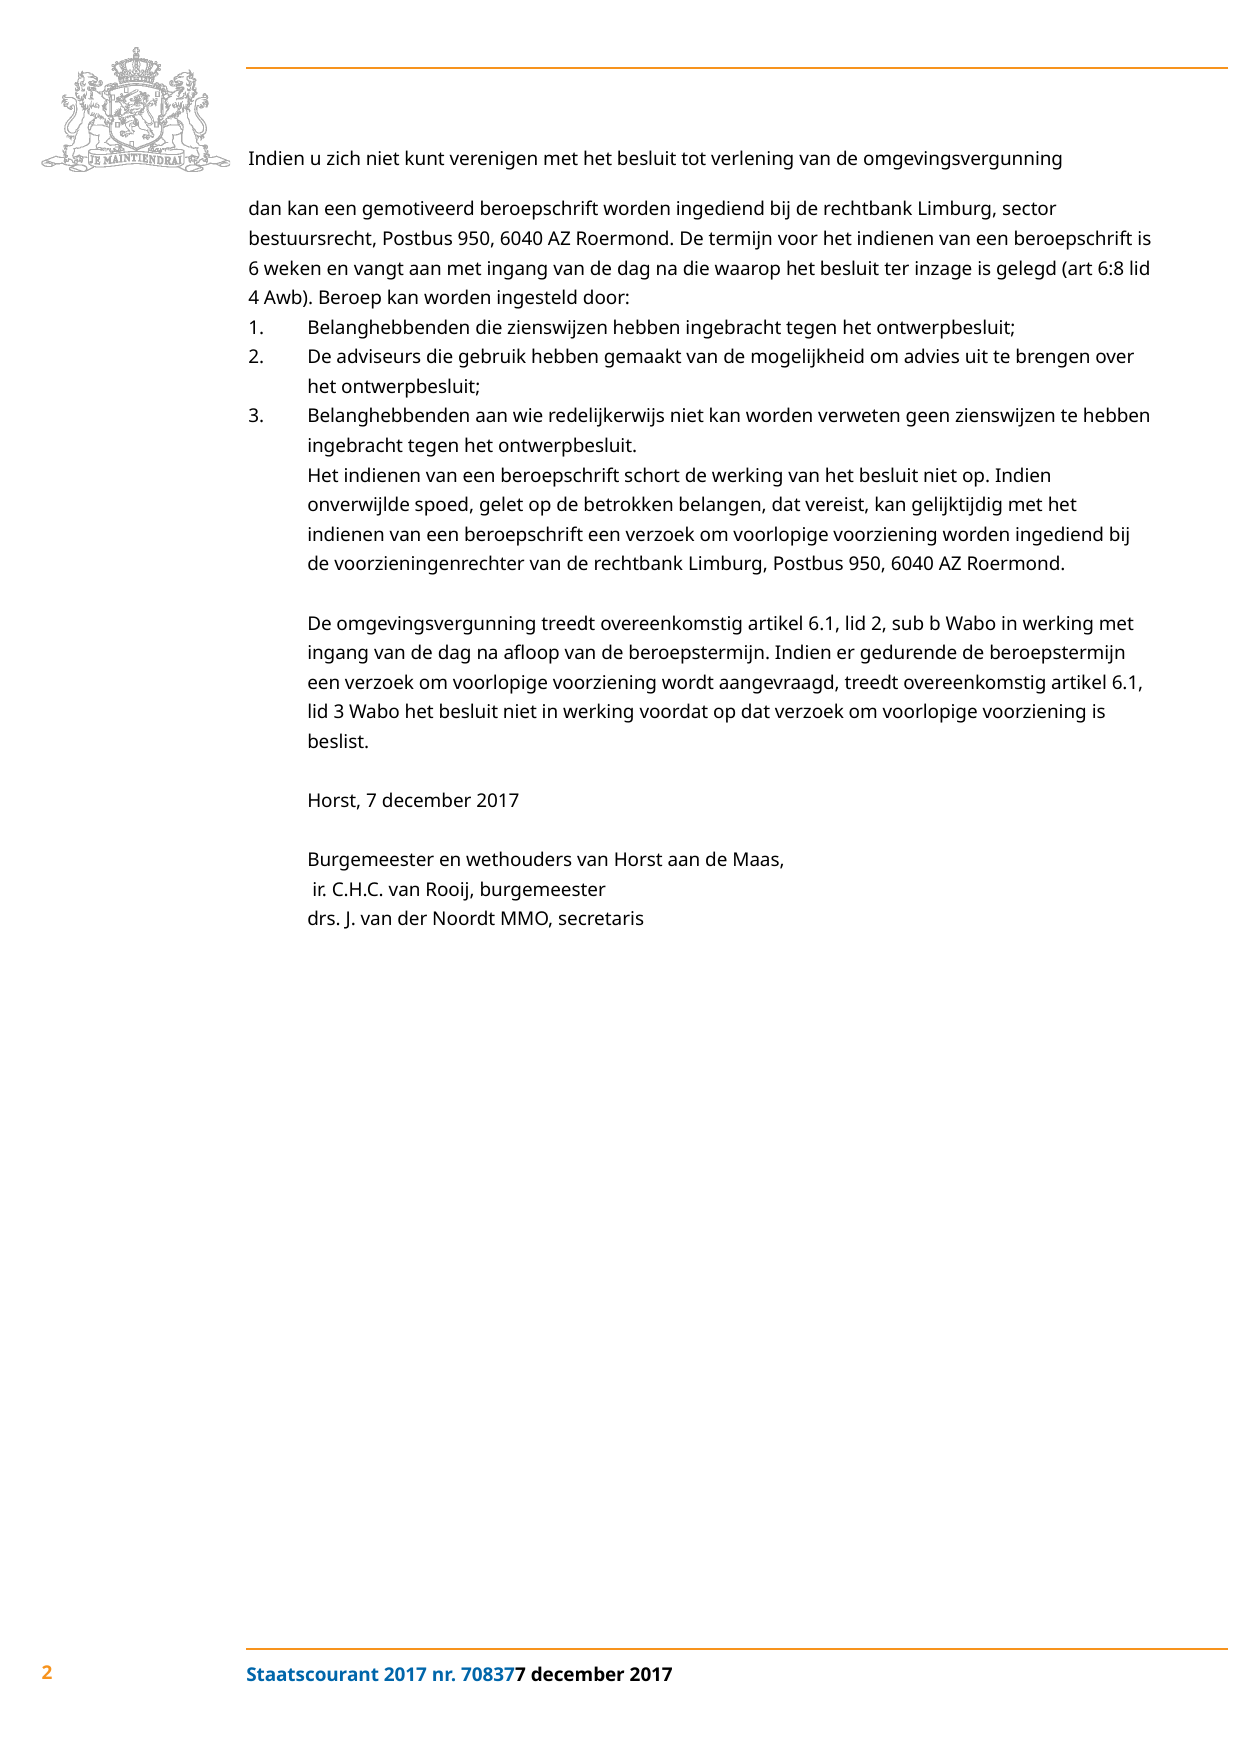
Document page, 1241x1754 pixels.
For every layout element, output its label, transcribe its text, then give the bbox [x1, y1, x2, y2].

list Het indienen van een beroepschrift schort de werking van het besluit niet op. Indien onverwijlde spoed, gelet op de betrokken belangen, dat vereist, kan gelijktijdig met het indienen van een beroepschrift een verzoek om voorlopige voorziening worden ingediend bij de voorzieningenrechter van de rechtbank Limburg, Postbus 950, 6040 AZ Roermond. [248, 462, 1152, 576]
text Indien u zich niet kunt verenigen met het besluit tot verlening van de omgevingsvergunning [248, 145, 1152, 171]
list De omgevingsvergunning treedt overeenkomstig artikel 6.1, lid 2, sub b Wabo in werking met ingang van de dag na afloop van de beroepstermijn. Indien er gedurende de beroepstermijn een verzoek om voorlopige voorziening wordt aangevraagd, treedt overeenkomstig artikel 6.1, lid 3 Wabo het besluit niet in werking voordat op dat verzoek om voorlopige voorziening is beslist. [248, 610, 1152, 754]
list ir. C.H.C. van Rooij, burgemeester [248, 876, 1152, 902]
list Horst, 7 december 2017 [248, 787, 1152, 813]
list Belanghebbenden die zienswijzen hebben ingebracht tegen het ontwerpbesluit; [248, 314, 1152, 340]
list drs. J. van der Noordt MMO, secretaris [248, 906, 1152, 931]
list Burgemeester en wethouders van Horst aan de Maas, [248, 846, 1152, 872]
list De adviseurs die gebruik hebben gemaakt van de mogelijkheid om advies uit te brengen over het ontwerpbesluit; [248, 343, 1152, 399]
list Belanghebbenden aan wie redelijkerwijs niet kan worden verweten geen zienswijzen te hebben ingebracht tegen het ontwerpbesluit. [248, 403, 1152, 458]
picture [41, 47, 231, 172]
text dan kan een gemotiveerd beroepschrift worden ingediend bij de rechtbank Limburg, sector bestuursrecht, Postbus 950, 6040 AZ Roermond. De termijn voor het indienen van een beroepschrift is 6 weken en vangt aan met ingang van de dag na die waarop het besluit ter inzage is gelegd (art 6:8 lid 4 Awb). Beroep kan worden ingesteld door: [248, 196, 1152, 310]
